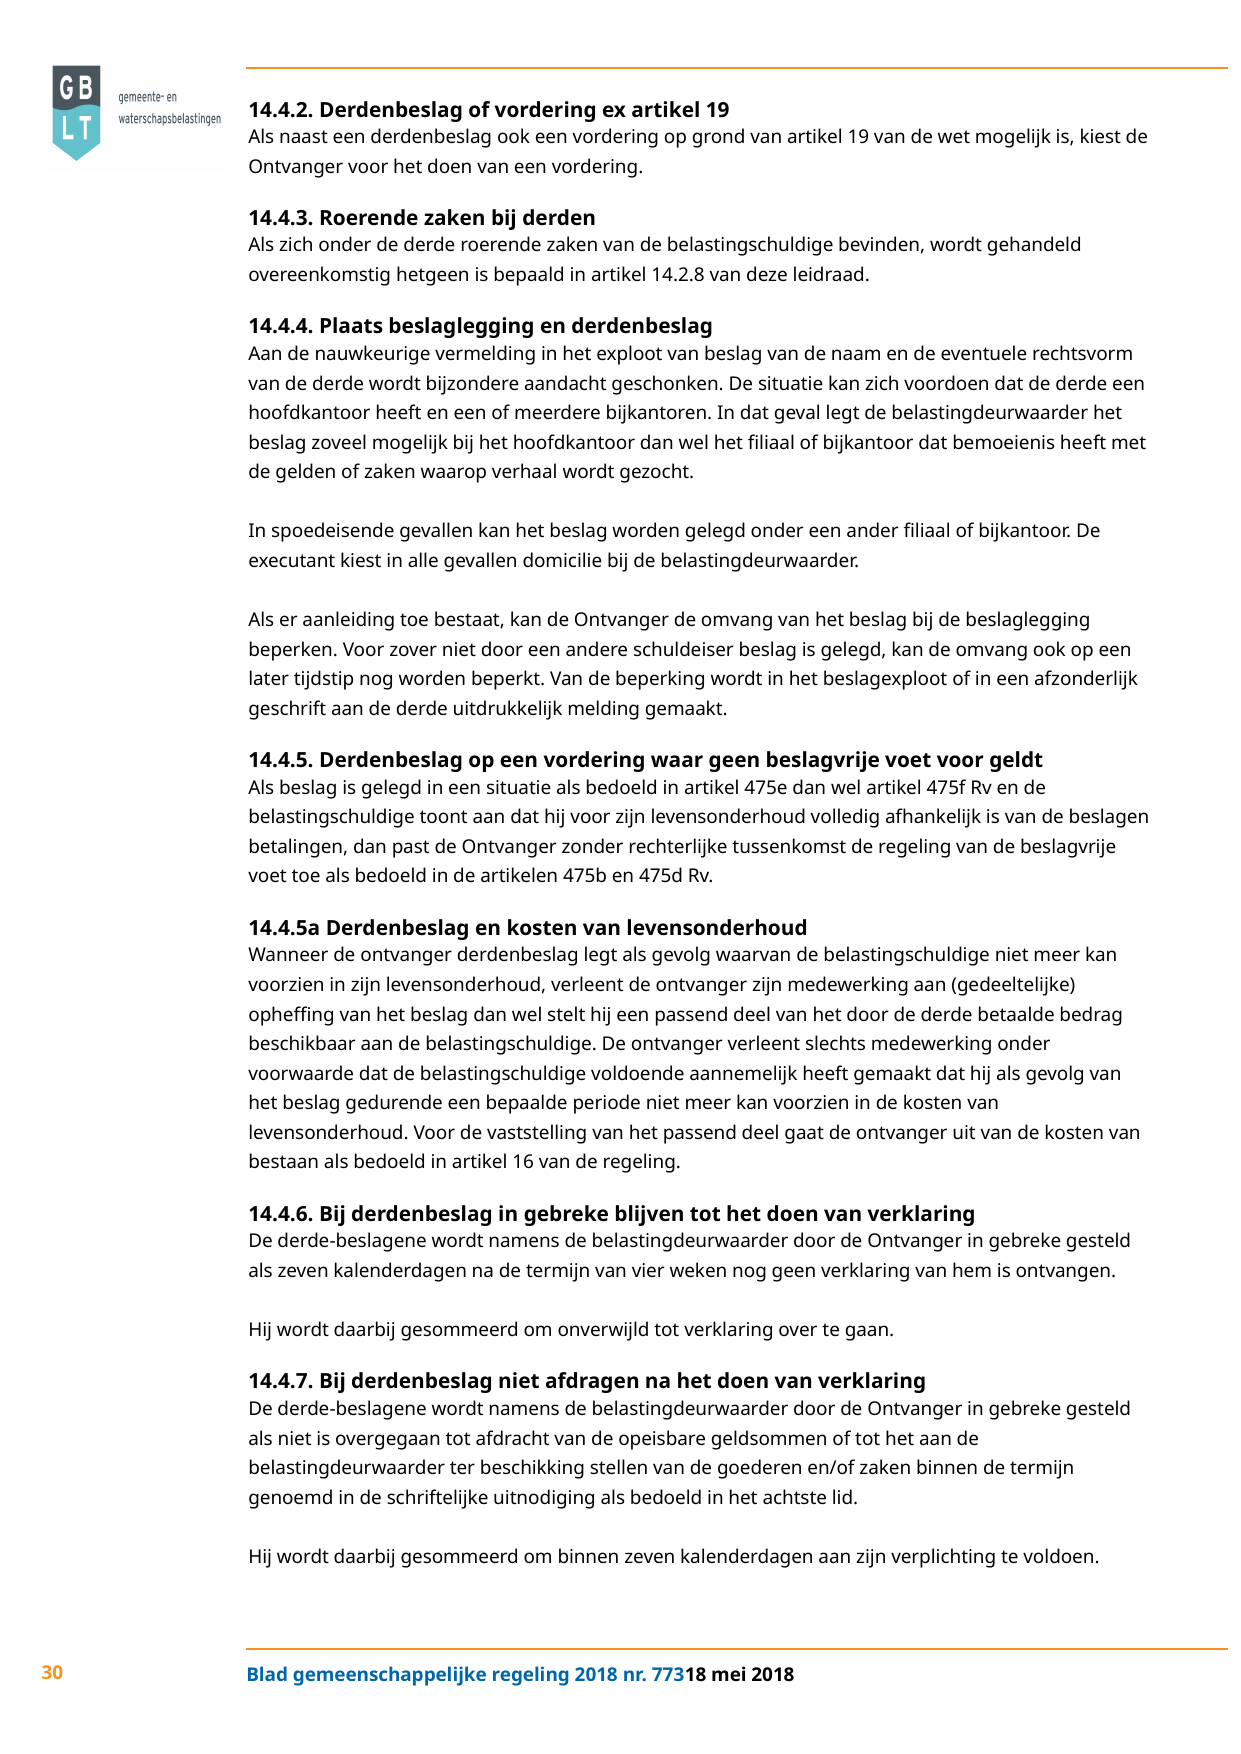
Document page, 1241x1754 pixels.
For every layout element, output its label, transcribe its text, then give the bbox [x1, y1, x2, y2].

text Hij wordt daarbij gesommeerd om onverwijld tot verklaring over te gaan. [248, 1316, 1152, 1342]
text Aan de nauwkeurige vermelding in het exploot van beslag van de naam en de eventuele rechtsvorm van de derde wordt bijzondere aandacht geschonken. De situatie kan zich voordoen dat de derde een hoofdkantoor heeft en een of meerdere bijkantoren. In dat geval legt de belastingdeurwaarder het beslag zoveel mogelijk bij het hoofdkantoor dan wel het filiaal of bijkantoor dat bemoeienis heeft met de gelden of zaken waarop verhaal wordt gezocht. [248, 340, 1152, 484]
text Als beslag is gelegd in een situatie als bedoeld in artikel 475e dan wel artikel 475f Rv en de belastingschuldige toont aan dat hij voor zijn levensonderhoud volledig afhankelijk is van de beslagen betalingen, dan past de Ontvanger zonder rechterlijke tussenkomst de regeling van de beslagvrije voet toe als bedoeld in de artikelen 475b en 475d Rv. [248, 774, 1152, 888]
text De derde-beslagene wordt namens de belastingdeurwaarder door de Ontvanger in gebreke gesteld als niet is overgegaan tot afdracht van de opeisbare geldsommen of tot het aan de belastingdeurwaarder ter beschikking stellen van de goederen en/of zaken binnen de termijn genoemd in de schriftelijke uitnodiging als bedoeld in het achtste lid. [248, 1395, 1152, 1509]
text Hij wordt daarbij gesommeerd om binnen zeven kalenderdagen aan zijn verplichting te voldoen. [248, 1543, 1152, 1569]
text 14.4.5. Derdenbeslag op een vordering waar geen beslagvrije voet voor geldt [248, 746, 1152, 774]
text Als zich onder de derde roerende zaken van de belastingschuldige bevinden, wordt gehandeld overeenkomstig hetgeen is bepaald in artikel 14.2.8 van deze leidraad. [248, 232, 1152, 287]
text 14.4.7. Bij derdenbeslag niet afdragen na het doen van verklaring [248, 1367, 1152, 1395]
text 14.4.5a Derdenbeslag en kosten van levensonderhoud [248, 913, 1152, 942]
text Als er aanleiding toe bestaat, kan de Ontvanger de omvang van het beslag bij de beslaglegging beperken. Voor zover niet door een andere schuldeiser beslag is gelegd, kan de omvang ook op een later tijdstip nog worden beperkt. Van de beperking wordt in het beslagexploot of in een afzonderlijk geschrift aan de derde uitdrukkelijk melding gemaakt. [248, 606, 1152, 721]
text Wanneer de ontvanger derdenbeslag legt als gevolg waarvan de belastingschuldige niet meer kan voorzien in zijn levensonderhoud, verleent de ontvanger zijn medewerking aan (gedeeltelijke) opheffing van het beslag dan wel stelt hij een passend deel van het door de derde betaalde bedrag beschikbaar aan de belastingschuldige. De ontvanger verleent slechts medewerking onder voorwaarde dat de belastingschuldige voldoende aannemelijk heeft gemaakt dat hij als gevolg van het beslag gedurende een bepaalde periode niet meer kan voorzien in de kosten van levensonderhoud. Voor de vaststelling van het passend deel gaat de ontvanger uit van de kosten van bestaan als bedoeld in artikel 16 van de regeling. [248, 942, 1152, 1174]
text 14.4.2. Derdenbeslag of vordering ex artikel 19 [248, 95, 1152, 123]
text 14.4.6. Bij derdenbeslag in gebreke blijven tot het doen van verklaring [248, 1199, 1152, 1227]
text 14.4.4. Plaats beslaglegging en derdenbeslag [248, 312, 1152, 340]
text Als naast een derdenbeslag ook een vordering op grond van artikel 19 van de wet mogelijk is, kiest de Ontvanger voor het doen van een vordering. [248, 123, 1152, 178]
text De derde-beslagene wordt namens de belastingdeurwaarder door de Ontvanger in gebreke gesteld als zeven kalenderdagen na de termijn van vier weken nog geen verklaring van hem is ontvangen. [248, 1227, 1152, 1283]
text In spoedeisende gevallen kan het beslag worden gelegd onder een ander filiaal of bijkantoor. De executant kiest in alle gevallen domicilie bij de belastingdeurwaarder. [248, 518, 1152, 573]
text 14.4.3. Roerende zaken bij derden [248, 203, 1152, 232]
picture [41, 47, 231, 172]
